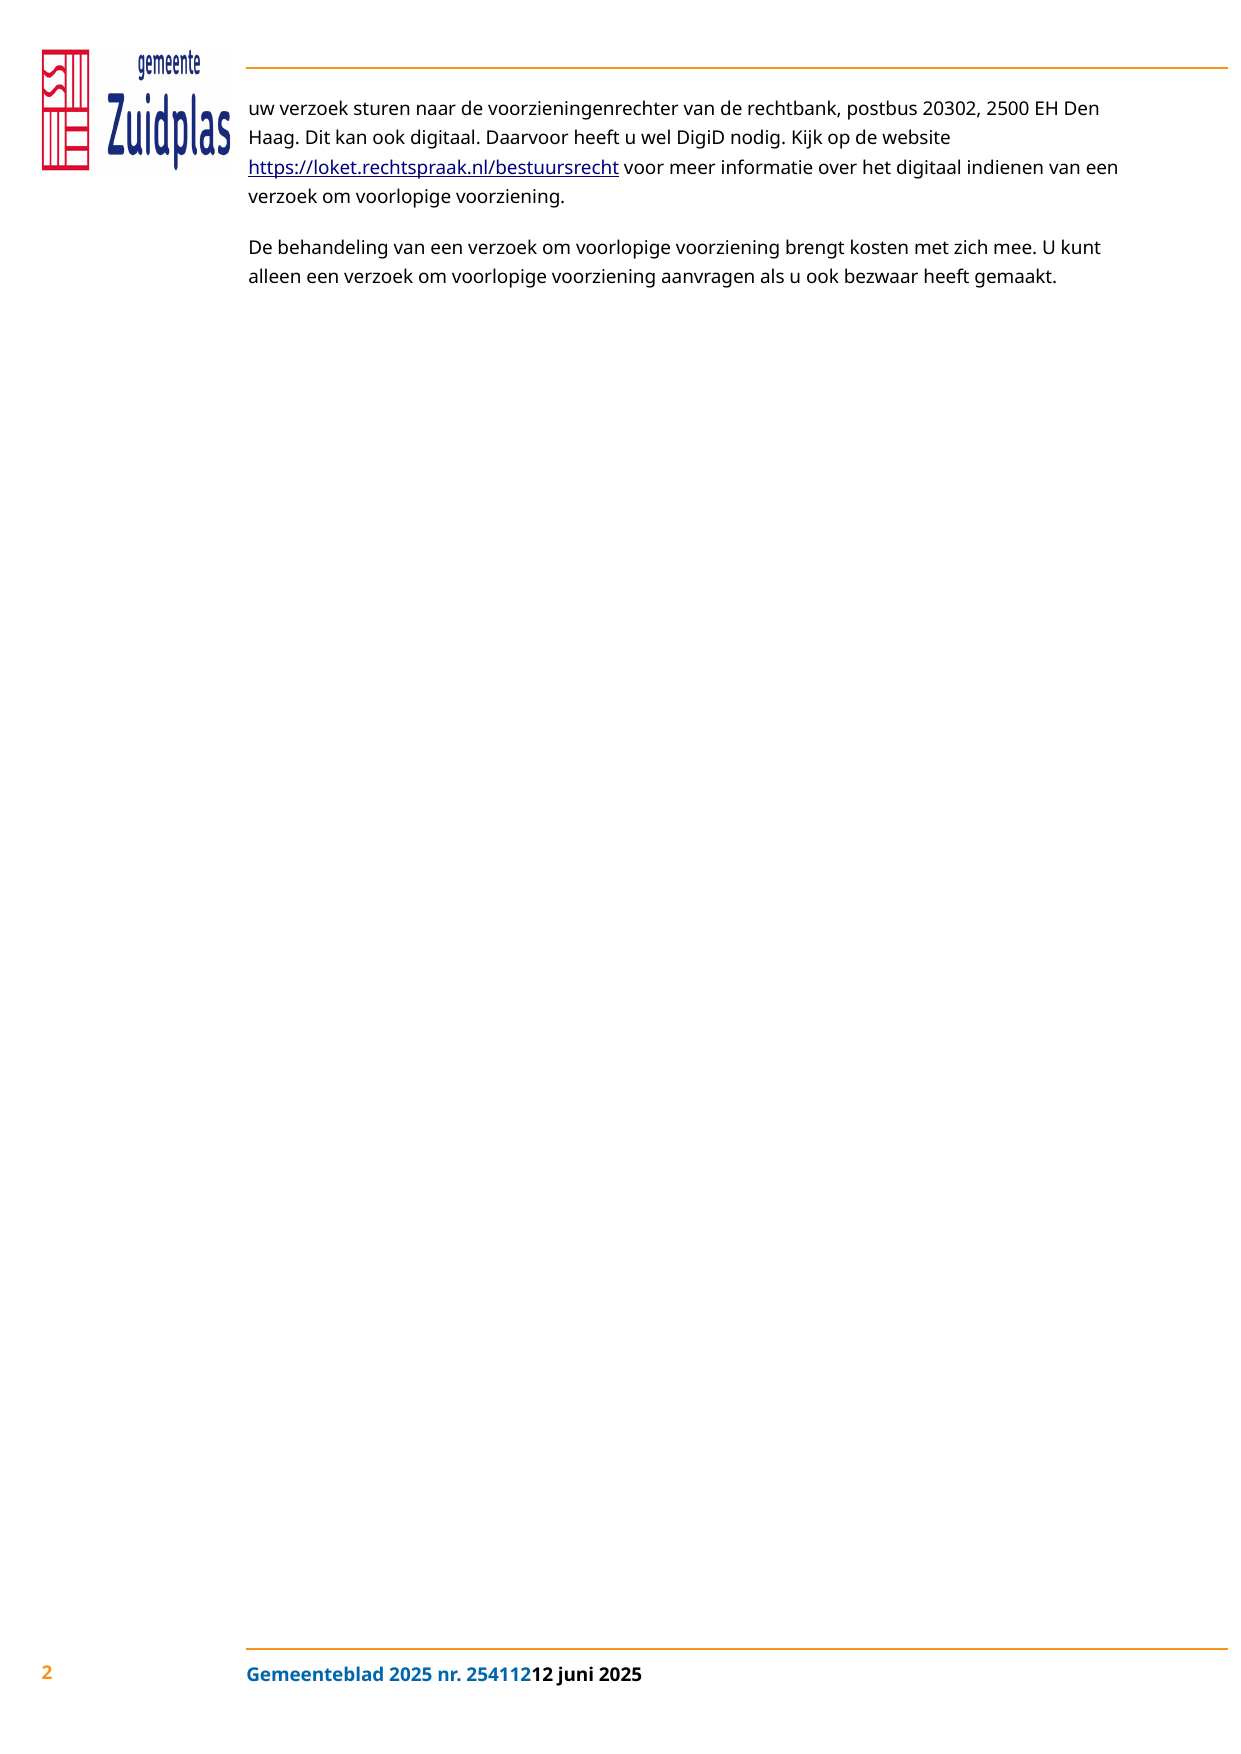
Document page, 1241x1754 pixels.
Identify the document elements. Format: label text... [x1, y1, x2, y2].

text De behandeling van een verzoek om voorlopige voorziening brengt kosten met zich mee. U kunt alleen een verzoek om voorlopige voorziening aanvragen als u ook bezwaar heeft gemaakt. [248, 234, 1152, 289]
text uw verzoek sturen naar de voorzieningenrechter van de rechtbank, postbus 20302, 2500 EH Den Haag. Dit kan ook digitaal. Daarvoor heeft u wel DigiD nodig. Kijk op de website https://loket.rechtspraak.nl/bestuursrecht voor meer informatie over het digitaal indienen van een verzoek om voorlopige voorziening. [248, 95, 1152, 209]
picture [41, 47, 231, 172]
